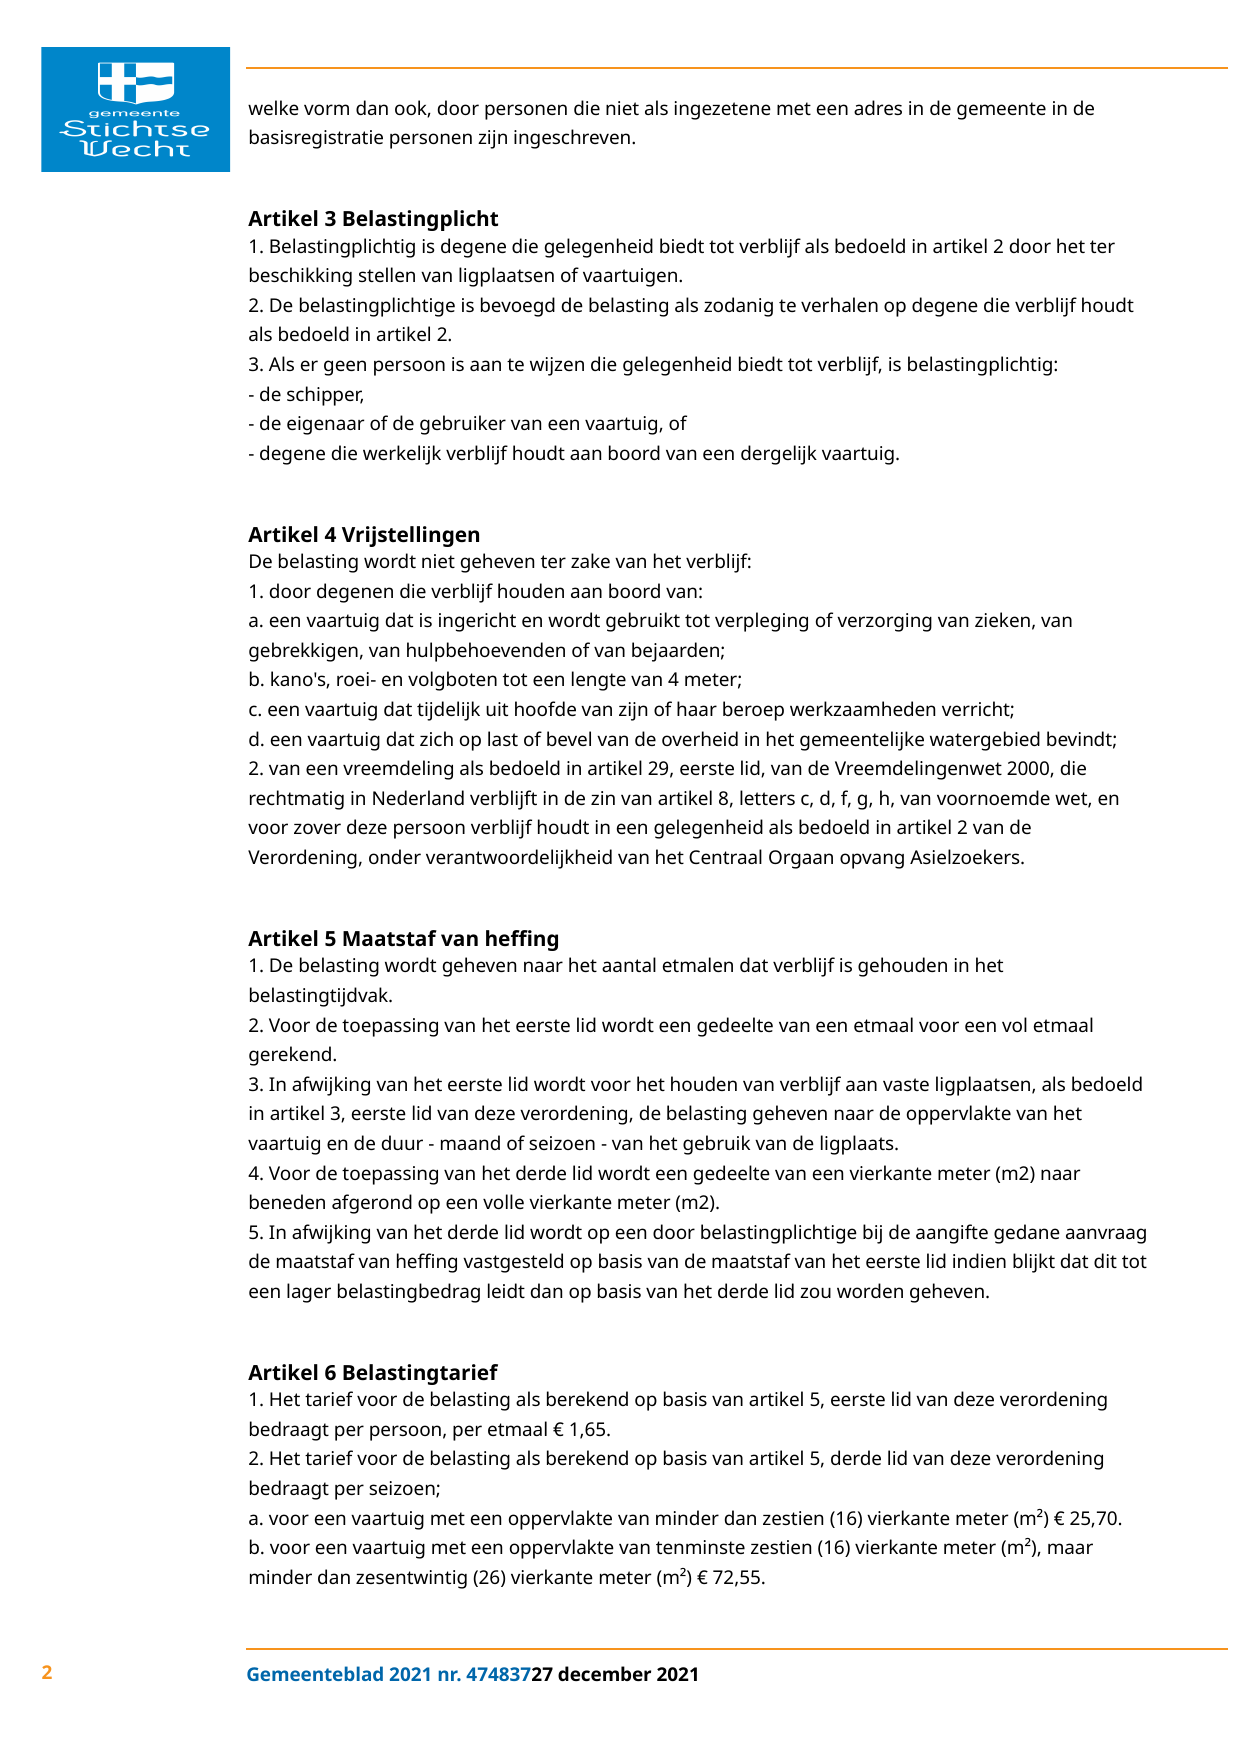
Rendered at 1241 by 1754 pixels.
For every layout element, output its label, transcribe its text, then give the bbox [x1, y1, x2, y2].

text Artikel 4 Vrijstellingen [248, 520, 1152, 548]
text 2. De belastingplichtige is bevoegd de belasting als zodanig te verhalen op degene die verblijf houdt als bedoeld in artikel 2. [248, 292, 1152, 347]
text - de schipper, [248, 381, 1152, 406]
text De belasting wordt niet geheven ter zake van het verblijf: [248, 548, 1152, 574]
text - degene die werkelijk verblijf houdt aan boord van een dergelijk vaartuig. [248, 440, 1152, 466]
text 2. Voor de toepassing van het eerste lid wordt een gedeelte van een etmaal voor een vol etmaal gerekend. [248, 1012, 1152, 1067]
picture [137, 63, 174, 103]
text 1. door degenen die verblijf houden aan boord van: [248, 578, 1152, 604]
text - de eigenaar of de gebruiker van een vaartuig, of [248, 410, 1152, 436]
text Artikel 5 Maatstaf van heffing [248, 924, 1152, 953]
text 2. van een vreemdeling als bedoeld in artikel 29, eerste lid, van de Vreemdelingenwet 2000, die rechtmatig in Nederland verblijft in de zin van artikel 8, letters c, d, f, g, h, van voornoemde wet, en voor zover deze persoon verblijf houdt in een gelegenheid als bedoeld in artikel 2 van de Verordening, onder verantwoordelijkheid van het Centraal Orgaan opvang Asielzoekers. [248, 755, 1152, 870]
text a. een vaartuig dat is ingericht en wordt gebruikt tot verpleging of verzorging van zieken, van gebrekkigen, van hulpbehoevenden of van bejaarden; [248, 607, 1152, 663]
text 3. Als er geen persoon is aan te wijzen die gelegenheid biedt tot verblijf, is belastingplichtig: [248, 351, 1152, 377]
text d. een vaartuig dat zich op last of bevel van de overheid in het gemeentelijke watergebied bevindt; [248, 726, 1152, 752]
text 2. Het tarief voor de belasting als berekend op basis van artikel 5, derde lid van deze verordening bedraagt per seizoen; [248, 1446, 1152, 1501]
text 1. De belasting wordt geheven naar het aantal etmalen dat verblijf is gehouden in het belastingtijdvak. [248, 953, 1152, 1008]
text Artikel 6 Belastingtarief [248, 1358, 1152, 1386]
text b. kano's, roei- en volgboten tot een lengte van 4 meter; [248, 667, 1152, 692]
text c. een vaartuig dat tijdelijk uit hoofde van zijn of haar beroep werkzaamheden verricht; [248, 696, 1152, 722]
text 4. Voor de toepassing van het derde lid wordt een gedeelte van een vierkante meter (m2) naar beneden afgerond op een volle vierkante meter (m2). [248, 1160, 1152, 1215]
text a. voor een vaartuig met een oppervlakte van minder dan zestien (16) vierkante meter (m²) € 25,70. [248, 1505, 1152, 1531]
picture [99, 63, 135, 101]
text welke vorm dan ook, door personen die niet als ingezetene met een adres in de gemeente in de basisregistratie personen zijn ingeschreven. [248, 95, 1152, 150]
text 5. In afwijking van het derde lid wordt op een door belastingplichtige bij de aangifte gedane aanvraag de maatstaf van heffing vastgesteld op basis van de maatstaf van het eerste lid indien blijkt dat dit tot een lager belastingbedrag leidt dan op basis van het derde lid zou worden geheven. [248, 1219, 1152, 1304]
text b. voor een vaartuig met een oppervlakte van tenminste zestien (16) vierkante meter (m²), maar minder dan zesentwintig (26) vierkante meter (m²) € 72,55. [248, 1534, 1152, 1590]
text 1. Belastingplichtig is degene die gelegenheid biedt tot verblijf als bedoeld in artikel 2 door het ter beschikking stellen van ligplaatsen of vaartuigen. [248, 233, 1152, 288]
text Artikel 3 Belastingplicht [248, 204, 1152, 233]
text 1. Het tarief voor de belasting als berekend op basis van artikel 5, eerste lid van deze verordening bedraagt per persoon, per etmaal € 1,65. [248, 1386, 1152, 1442]
text 3. In afwijking van het eerste lid wordt voor het houden van verblijf aan vaste ligplaatsen, als bedoeld in artikel 3, eerste lid van deze verordening, de belasting geheven naar de oppervlakte van het vaartuig en de duur - maand of seizoen - van het gebruik van de ligplaats. [248, 1071, 1152, 1156]
